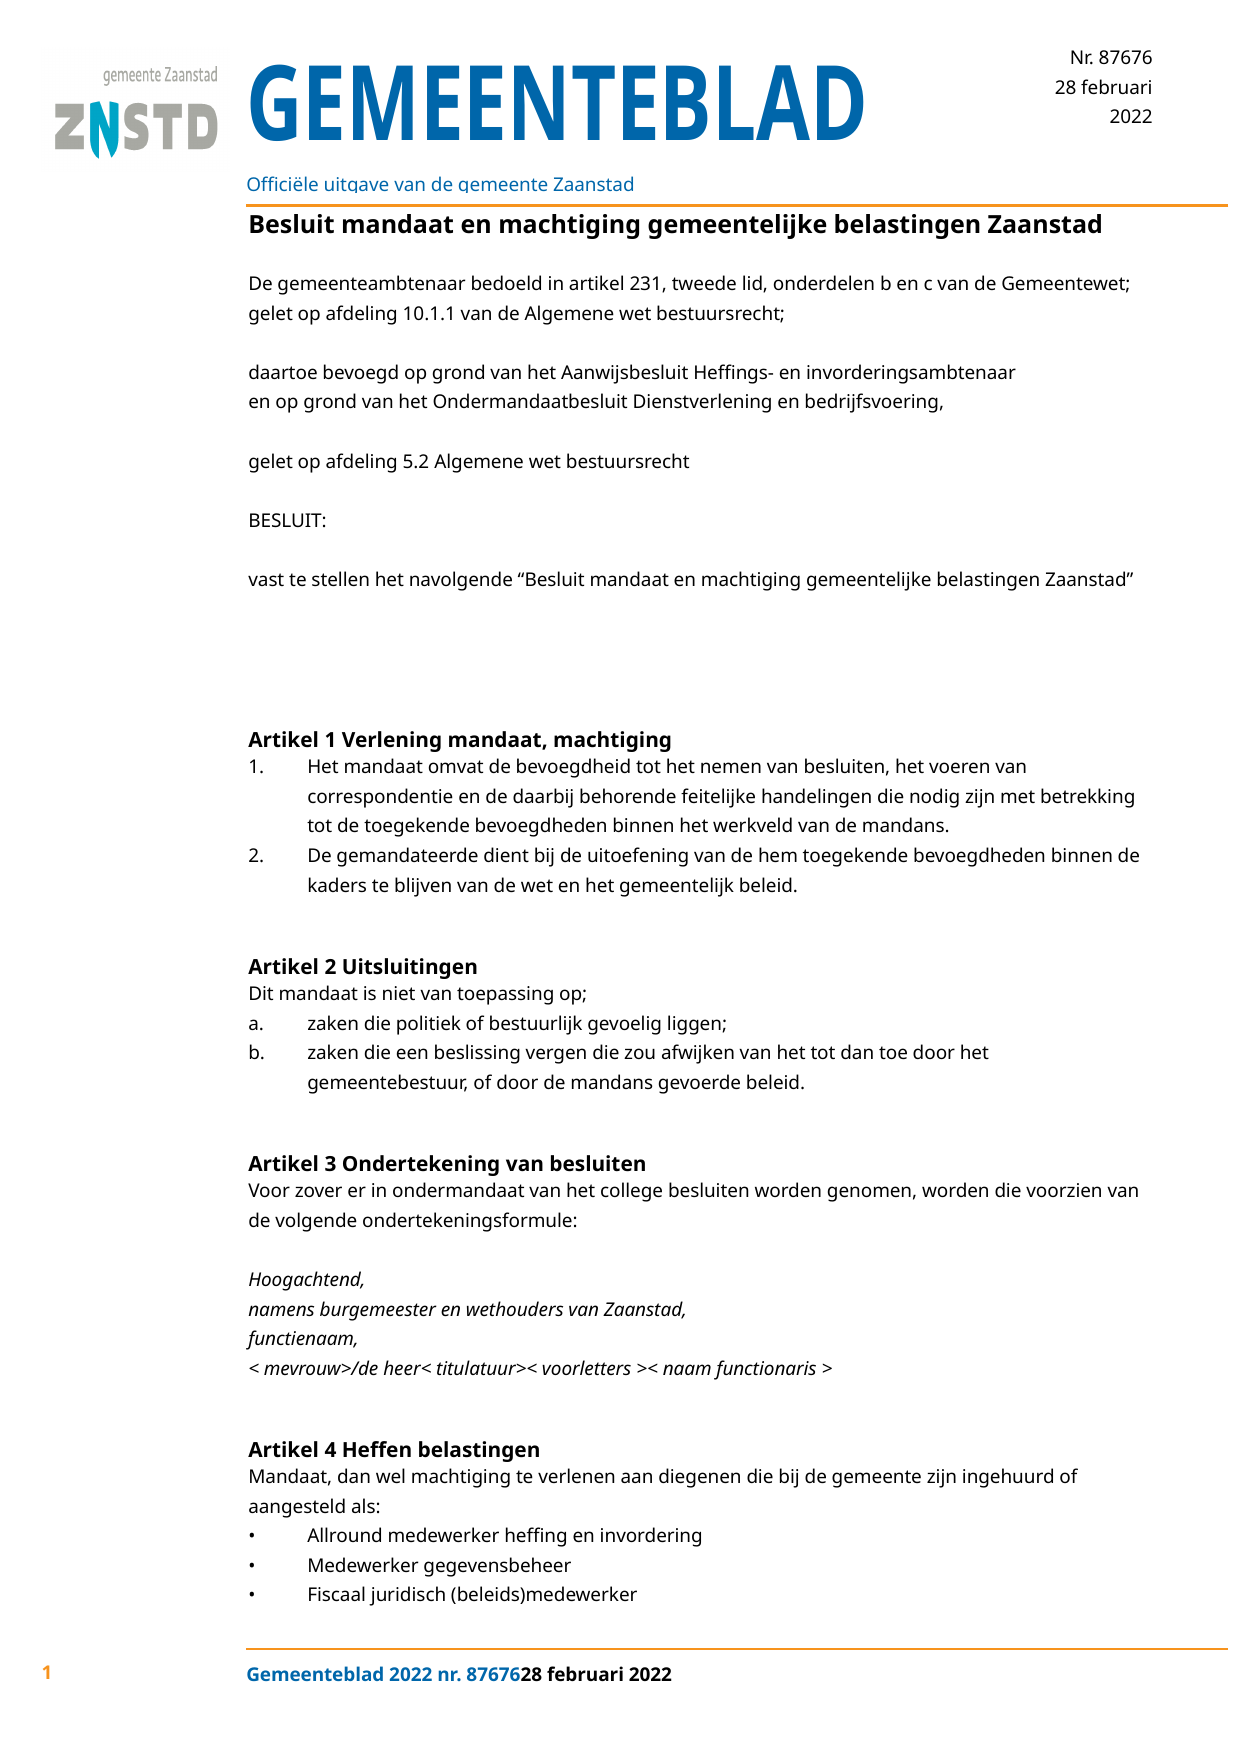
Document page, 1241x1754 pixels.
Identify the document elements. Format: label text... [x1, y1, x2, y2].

list Medewerker gegevensbeheer [248, 1552, 1152, 1578]
text De gemeenteambtenaar bedoeld in artikel 231, tweede lid, onderdelen b en c van de Gemeentewet; [248, 270, 1152, 296]
text vast te stellen het navolgende “Besluit mandaat en machtiging gemeentelijke belastingen Zaanstad” [248, 566, 1152, 592]
text BESLUIT: [248, 507, 1152, 533]
text Besluit mandaat en machtiging gemeentelijke belastingen Zaanstad [248, 207, 1152, 241]
text gelet op afdeling 10.1.1 van de Algemene wet bestuursrecht; [248, 300, 1152, 326]
text Artikel 3 Ondertekening van besluiten [248, 1149, 1152, 1177]
text Artikel 1 Verlening mandaat, machtiging [248, 725, 1152, 753]
text Mandaat, dan wel machtiging te verlenen aan diegenen die bij de gemeente zijn ingehuurd of aangesteld als: [248, 1463, 1152, 1519]
list De gemandateerde dient bij de uitoefening van de hem toegekende bevoegdheden binnen de kaders te blijven van de wet en het gemeentelijk beleid. [248, 842, 1152, 897]
list zaken die politiek of bestuurlijk gevoelig liggen; [248, 1010, 1152, 1036]
text Hoogachtend, [248, 1266, 1152, 1292]
text gelet op afdeling 5.2 Algemene wet bestuursrecht [248, 448, 1152, 473]
text namens burgemeester en wethouders van Zaanstad, [248, 1296, 1152, 1321]
text Artikel 2 Uitsluitingen [248, 952, 1152, 980]
list zaken die een beslissing vergen die zou afwijken van het tot dan toe door het gemeentebestuur, of door de mandans gevoerde beleid. [248, 1039, 1152, 1095]
text en op grond van het Ondermandaatbesluit Dienstverlening en bedrijfsvoering, [248, 389, 1152, 414]
text < mevrouw>/de heer< titulatuur>< voorletters >< naam functionaris > [248, 1355, 1152, 1381]
text Artikel 4 Heffen belastingen [248, 1435, 1152, 1463]
list Allround medewerker heffing en invordering [248, 1522, 1152, 1548]
text Voor zover er in ondermandaat van het college besluiten worden genomen, worden die voorzien van de volgende ondertekeningsformule: [248, 1177, 1152, 1233]
text functienaam, [248, 1325, 1152, 1351]
list Fiscaal juridisch (beleids)medewerker [248, 1582, 1152, 1607]
picture [41, 47, 231, 172]
list Het mandaat omvat de bevoegdheid tot het nemen van besluiten, het voeren van correspondentie en de daarbij behorende feitelijke handelingen die nodig zijn met betrekking tot de toegekende bevoegdheden binnen het werkveld van de mandans. [248, 753, 1152, 838]
text Dit mandaat is niet van toepassing op; [248, 980, 1152, 1006]
text daartoe bevoegd op grond van het Aanwijsbesluit Heffings- en invorderingsambtenaar [248, 359, 1152, 385]
